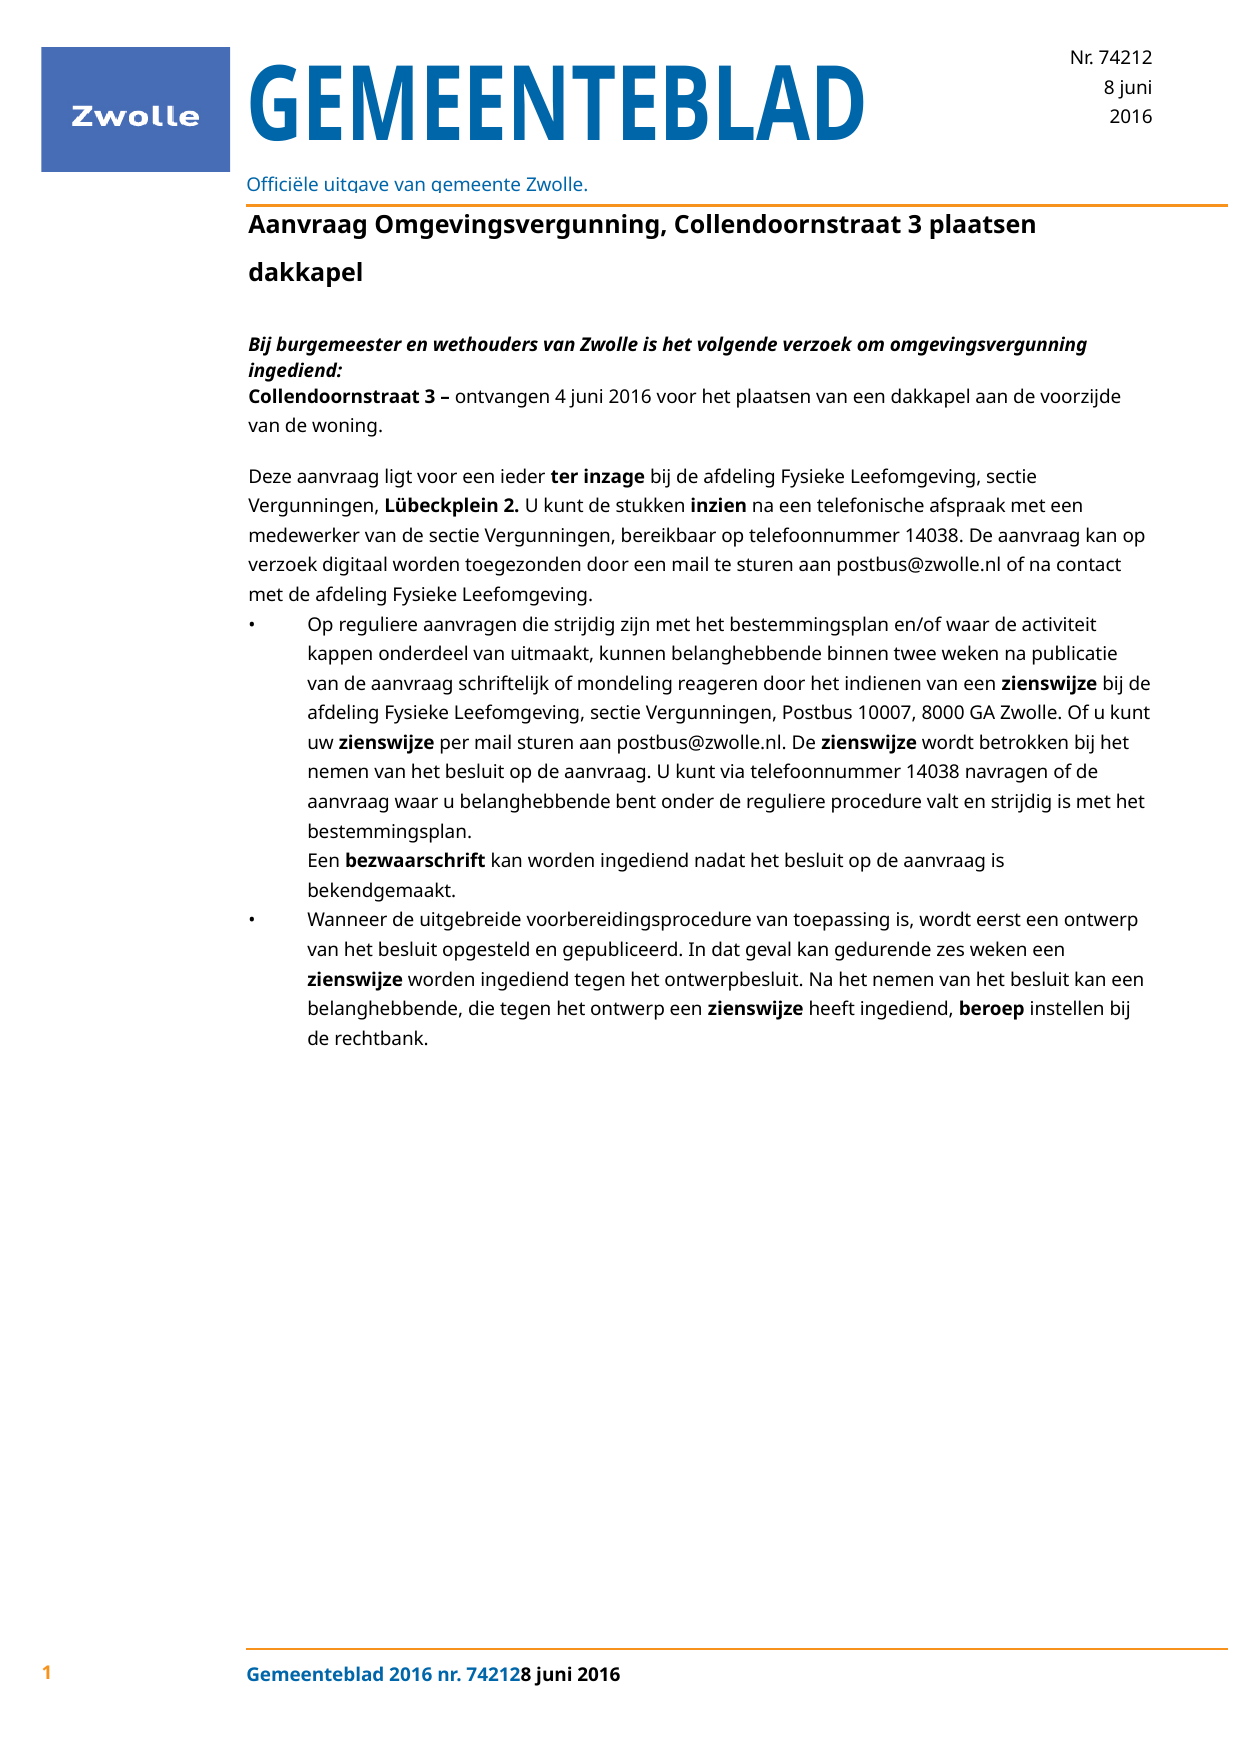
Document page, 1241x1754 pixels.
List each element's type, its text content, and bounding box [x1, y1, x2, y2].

text Bij burgemeester en wethouders van Zwolle is het volgende verzoek om omgevingsvergunning ingediend: [248, 331, 1152, 383]
text Collendoornstraat 3 – ontvangen 4 juni 2016 voor het plaatsen van een dakkapel aan de voorzijde van de woning. [248, 383, 1152, 438]
list Wanneer de uitgebreide voorbereidingsprocedure van toepassing is, wordt eerst een ontwerp van het besluit opgesteld en gepubliceerd. In dat geval kan gedurende zes weken een zienswijze worden ingediend tegen het ontwerpbesluit. Na het nemen van het besluit kan een belanghebbende, die tegen het ontwerp een zienswijze heeft ingediend, beroep instellen bij de rechtbank. [248, 907, 1152, 1051]
text Aanvraag Omgevingsvergunning, Collendoornstraat 3 plaatsen dakkapel [248, 207, 1152, 288]
list Op reguliere aanvragen die strijdig zijn met het bestemmingsplan en/of waar de activiteit kappen onderdeel van uitmaakt, kunnen belanghebbende binnen twee weken na publicatie van de aanvraag schriftelijk of mondeling reageren door het indienen van een zienswijze bij de afdeling Fysieke Leefomgeving, sectie Vergunningen, Postbus 10007, 8000 GA Zwolle. Of u kunt uw zienswijze per mail sturen aan postbus@zwolle.nl. De zienswijze wordt betrokken bij het nemen van het besluit op de aanvraag. U kunt via telefoonnummer 14038 navragen of de aanvraag waar u belanghebbende bent onder de reguliere procedure valt en strijdig is met het bestemmingsplan. [248, 611, 1152, 844]
text Deze aanvraag ligt voor een ieder ter inzage bij de afdeling Fysieke Leefomgeving, sectie Vergunningen, Lübeckplein 2. U kunt de stukken inzien na een telefonische afspraak met een medewerker van de sectie Vergunningen, bereikbaar op telefoonnummer 14038. De aanvraag kan op verzoek digitaal worden toegezonden door een mail te sturen aan postbus@zwolle.nl of na contact met de afdeling Fysieke Leefomgeving. [248, 463, 1152, 607]
list Een bezwaarschrift kan worden ingediend nadat het besluit op de aanvraag is bekendgemaakt. [248, 847, 1152, 903]
picture [41, 47, 231, 172]
